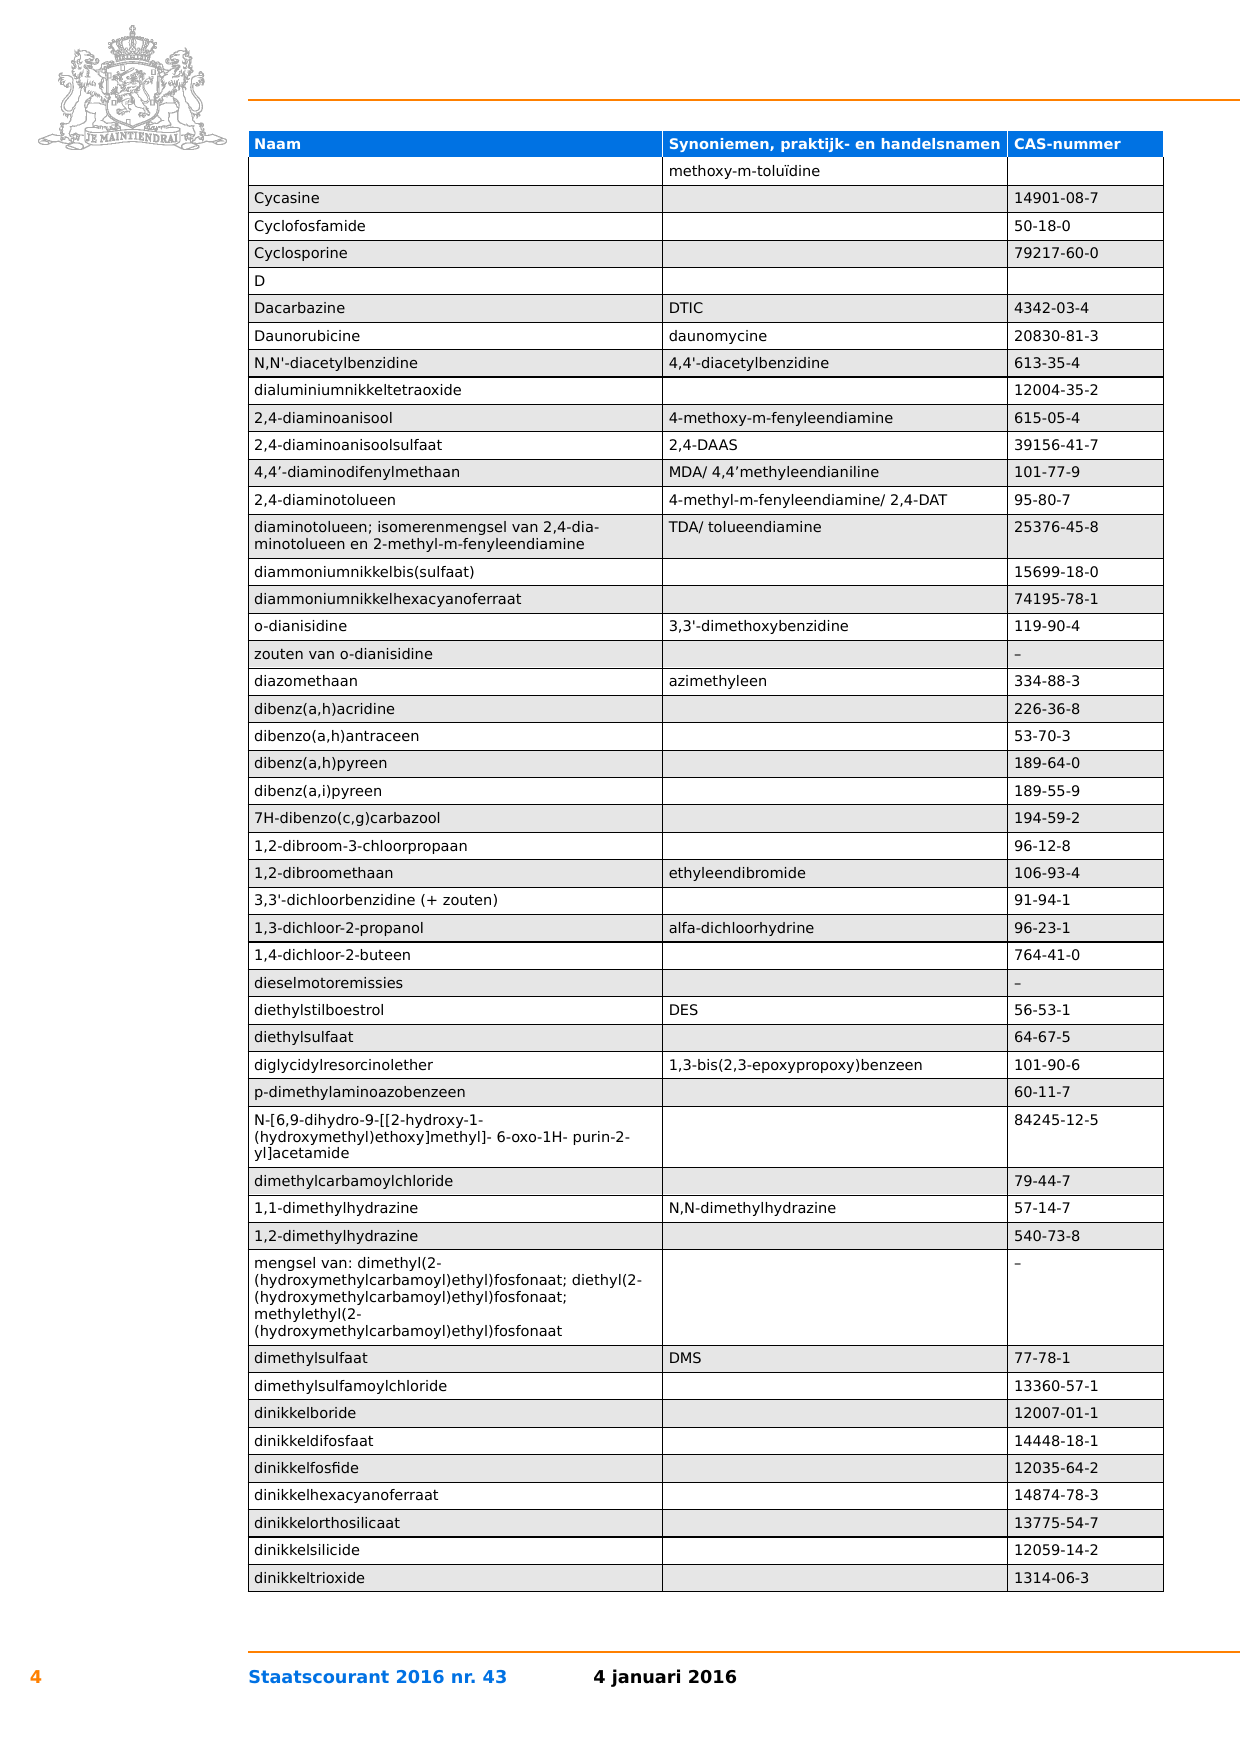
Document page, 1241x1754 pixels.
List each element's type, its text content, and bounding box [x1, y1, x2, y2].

table_cell 13360-57-1 [1008, 1373, 1163, 1399]
table_cell 95-80-7 [1008, 487, 1163, 513]
table_cell [663, 723, 1007, 749]
table_cell [663, 943, 1007, 969]
table_cell 615-05-4 [1008, 405, 1163, 431]
table_cell 3,3'-dichloorbenzidine (+ zouten) [249, 888, 662, 914]
table_cell Cyclosporine [249, 241, 662, 267]
table_cell 1,1-dimethylhydrazine [249, 1196, 662, 1222]
table_cell 20830-81-3 [1008, 323, 1163, 349]
table_cell 1,4-dichloor-2-buteen [249, 943, 662, 969]
table_cell 14901-08-7 [1008, 186, 1163, 212]
table_cell 96-23-1 [1008, 915, 1163, 941]
table_cell [663, 241, 1007, 267]
table_cell [663, 1565, 1007, 1591]
table_cell 4-methoxy-m-fenyleendiamine [663, 405, 1007, 431]
table_cell [663, 1428, 1007, 1454]
table_cell diethylsulfaat [249, 1025, 662, 1051]
table_cell [663, 186, 1007, 212]
table_cell [663, 1510, 1007, 1536]
table_cell dibenz(a,h)acridine [249, 696, 662, 722]
table_cell 1,3-dichloor-2-propanol [249, 915, 662, 941]
table_cell 764-41-0 [1008, 943, 1163, 969]
table_cell [663, 888, 1007, 914]
table_cell [1008, 268, 1163, 294]
table_cell 189-55-9 [1008, 778, 1163, 804]
table_cell TDA/ tolueendiamine [663, 515, 1007, 558]
table_cell dimethylcarbamoylchloride [249, 1168, 662, 1194]
table_cell dinikkeltrioxide [249, 1565, 662, 1591]
table_cell 77-78-1 [1008, 1346, 1163, 1372]
table_cell [663, 1455, 1007, 1482]
table_cell 2,4-diaminotolueen [249, 487, 662, 513]
table_header Naam [249, 131, 662, 157]
table_cell [663, 1079, 1007, 1106]
table_cell 613-35-4 [1008, 350, 1163, 376]
table_cell [663, 751, 1007, 777]
table_cell 74195-78-1 [1008, 586, 1163, 613]
table_cell 1,2-dibroomethaan [249, 860, 662, 887]
table_cell daunomycine [663, 323, 1007, 349]
table_cell [663, 1400, 1007, 1427]
table_cell 12007-01-1 [1008, 1400, 1163, 1427]
table_cell dinikkelsilicide [249, 1538, 662, 1564]
table_cell [663, 1107, 1007, 1167]
table_cell MDA/ 4,4’methyleendianiline [663, 460, 1007, 486]
table_cell [663, 586, 1007, 613]
table_cell D [249, 268, 662, 294]
table_cell dieselmotoremissies [249, 970, 662, 996]
table_cell 84245-12-5 [1008, 1107, 1163, 1167]
table_cell 96-12-8 [1008, 833, 1163, 859]
table_cell 2,4-diaminoanisool [249, 405, 662, 431]
table_cell [663, 1025, 1007, 1051]
table_cell [663, 213, 1007, 239]
table_cell dibenz(a,h)pyreen [249, 751, 662, 777]
table_cell 119-90-4 [1008, 614, 1163, 640]
table_cell dinikkeldifosfaat [249, 1428, 662, 1454]
table_cell [663, 1373, 1007, 1399]
table_cell – [1008, 970, 1163, 996]
table_cell 91-94-1 [1008, 888, 1163, 914]
table_cell diammoniumnikkelhexacyanoferraat [249, 586, 662, 613]
table_cell 1,3-bis(2,3-epoxypropoxy)benzeen [663, 1052, 1007, 1078]
table_cell Cycasine [249, 186, 662, 212]
table_cell 4-methyl-m-fenyleendiamine/ 2,4-DAT [663, 487, 1007, 513]
table_cell [663, 696, 1007, 722]
table_cell [663, 641, 1007, 667]
table_cell 53-70-3 [1008, 723, 1163, 749]
table_cell 50-18-0 [1008, 213, 1163, 239]
table_cell 194-59-2 [1008, 805, 1163, 832]
table_cell DTIC [663, 295, 1007, 322]
table_cell [663, 805, 1007, 832]
table_cell 3,3'-dimethoxybenzidine [663, 614, 1007, 640]
table_cell 64-67-5 [1008, 1025, 1163, 1051]
table_cell Dacarbazine [249, 295, 662, 322]
table_cell [663, 268, 1007, 294]
table_header CAS-nummer [1008, 131, 1163, 157]
table_cell 4,4'-diacetylbenzidine [663, 350, 1007, 376]
table_cell dinikkelboride [249, 1400, 662, 1427]
table_cell 2,4-diaminoanisoolsulfaat [249, 432, 662, 459]
table_cell 25376-45-8 [1008, 515, 1163, 558]
table_cell 101-77-9 [1008, 460, 1163, 486]
table_cell 39156-41-7 [1008, 432, 1163, 459]
table_cell 79-44-7 [1008, 1168, 1163, 1194]
table_cell 1,2-dimethylhydrazine [249, 1223, 662, 1249]
table_cell ethyleendibromide [663, 860, 1007, 887]
table_cell 60-11-7 [1008, 1079, 1163, 1106]
table_cell 12035-64-2 [1008, 1455, 1163, 1482]
picture [38, 25, 227, 150]
table_cell 189-64-0 [1008, 751, 1163, 777]
table_cell 540-73-8 [1008, 1223, 1163, 1249]
table_cell [663, 1250, 1007, 1344]
table_cell [663, 778, 1007, 804]
table_cell 56-53-1 [1008, 997, 1163, 1023]
table_cell dibenzo(a,h)antraceen [249, 723, 662, 749]
table_cell 12004-35-2 [1008, 378, 1163, 404]
table_cell dibenz(a,i)pyreen [249, 778, 662, 804]
table_cell N-[6,9-dihydro-9-[[2-hydroxy-1- (hydroxymethyl)ethoxy]methyl]- 6-oxo-1H- purin-2-yl]acetamide [249, 1107, 662, 1167]
table_cell [663, 833, 1007, 859]
table_cell 79217-60-0 [1008, 241, 1163, 267]
table_cell dinikkelorthosilicaat [249, 1510, 662, 1536]
table_cell p-dimethylaminoazobenzeen [249, 1079, 662, 1106]
table_cell 106-93-4 [1008, 860, 1163, 887]
table_cell dinikkelfosfide [249, 1455, 662, 1482]
table_cell 12059-14-2 [1008, 1538, 1163, 1564]
table_header Synoniemen, praktijk- en handelsnamen [663, 131, 1007, 157]
table_cell 334-88-3 [1008, 669, 1163, 695]
table_cell [663, 1168, 1007, 1194]
table_cell DES [663, 997, 1007, 1023]
table_cell diglycidylresorcinolether [249, 1052, 662, 1078]
table_cell N,N-dimethylhydrazine [663, 1196, 1007, 1222]
table_cell N,N'-diacetylbenzidine [249, 350, 662, 376]
table_cell [663, 378, 1007, 404]
table_cell 4342-03-4 [1008, 295, 1163, 322]
table_cell – [1008, 641, 1163, 667]
table_cell 4,4’-diaminodifenylmethaan [249, 460, 662, 486]
table_cell dimethylsulfamoylchloride [249, 1373, 662, 1399]
table_cell [663, 1223, 1007, 1249]
table_cell [663, 970, 1007, 996]
table_cell 15699-18-0 [1008, 559, 1163, 585]
table_cell DMS [663, 1346, 1007, 1372]
table_cell azimethyleen [663, 669, 1007, 695]
table_cell alfa-dichloorhydrine [663, 915, 1007, 941]
table_cell diammoniumnikkelbis(sulfaat) [249, 559, 662, 585]
table_cell 7H-dibenzo(c,g)carbazool [249, 805, 662, 832]
table_cell – [1008, 1250, 1163, 1344]
table_cell [1008, 158, 1163, 185]
table_cell zouten van o-dianisidine [249, 641, 662, 667]
table_cell 14448-18-1 [1008, 1428, 1163, 1454]
table_cell 2,4-DAAS [663, 432, 1007, 459]
table_cell 57-14-7 [1008, 1196, 1163, 1222]
table_cell Daunorubicine [249, 323, 662, 349]
table_cell methoxy-m-toluïdine [663, 158, 1007, 185]
table_cell [663, 1538, 1007, 1564]
table_cell 1,2-dibroom-3-chloorpropaan [249, 833, 662, 859]
table_cell mengsel van: dimethyl(2-(hydroxymethylcarbamoyl)ethyl)fosfonaat; diethyl(2- (hydroxymethylcarbamoyl)ethyl)fosfonaat; methylethyl(2-(hydroxymethylcarbamoyl)ethyl)fosfonaat [249, 1250, 662, 1344]
table_cell dialuminiumnikkeltetraoxide [249, 378, 662, 404]
table_cell 226-36-8 [1008, 696, 1163, 722]
table_cell 101-90-6 [1008, 1052, 1163, 1078]
table_cell diethylstilboestrol [249, 997, 662, 1023]
table_cell [663, 1483, 1007, 1509]
table_cell diazomethaan [249, 669, 662, 695]
table_cell 13775-54-7 [1008, 1510, 1163, 1536]
table_cell dinikkelhexacyanoferraat [249, 1483, 662, 1509]
table_cell o-dianisidine [249, 614, 662, 640]
table_cell dimethylsulfaat [249, 1346, 662, 1372]
table_cell 14874-78-3 [1008, 1483, 1163, 1509]
table_cell [249, 158, 662, 185]
table_cell Cyclofosfamide [249, 213, 662, 239]
table_cell [663, 559, 1007, 585]
table_cell 1314-06-3 [1008, 1565, 1163, 1591]
table_cell diaminotolueen; isomerenmengsel van 2,4-dia­minotolueen en 2-methyl-m-fenyleendiamine [249, 515, 662, 558]
